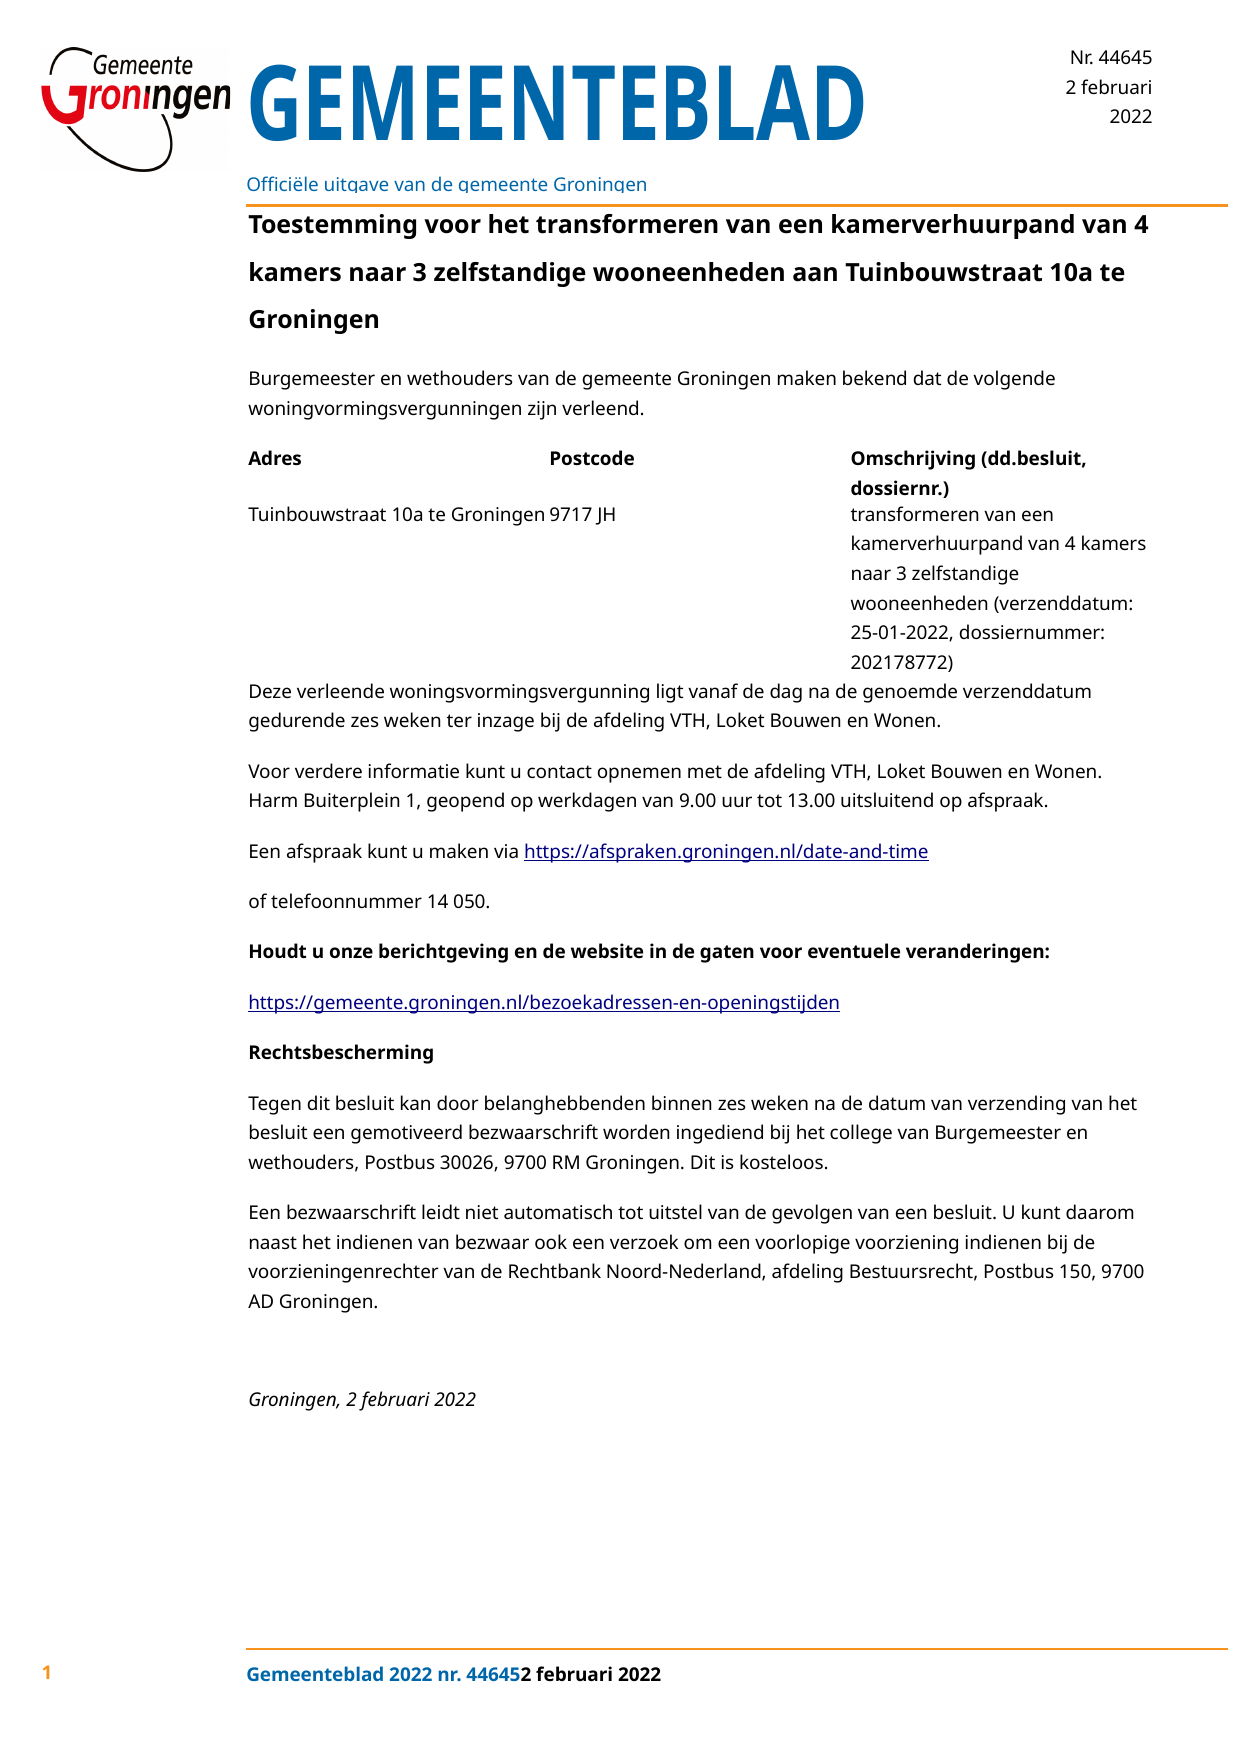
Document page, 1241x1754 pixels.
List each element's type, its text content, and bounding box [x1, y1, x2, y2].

table_cell transformeren van een kamerverhuurpand van 4 kamers naar 3 zelfstandige wooneenheden (verzenddatum: 25-01-2022, dossiernummer: 202178772) [850, 501, 1152, 674]
text Tegen dit besluit kan door belanghebbenden binnen zes weken na de datum van verzending van het besluit een gemotiveerd bezwaarschrift worden ingediend bij het college van Burgemeester en wethouders, Postbus 30026, 9700 RM Groningen. Dit is kosteloos. [248, 1090, 1152, 1175]
text Een afspraak kunt u maken via https://afspraken.groningen.nl/date-and-time [248, 838, 1152, 863]
text Groningen, 2 februari 2022 [248, 1386, 1152, 1412]
text Burgemeester en wethouders van de gemeente Groningen maken bekend dat de volgende woningvormingsvergunningen zijn verleend. [248, 366, 1152, 421]
text Deze verleende woningsvormingsvergunning ligt vanaf de dag na de genoemde verzenddatum gedurende zes weken ter inzage bij de afdeling VTH, Loket Bouwen en Wonen. [248, 678, 1152, 733]
table_cell Tuinbouwstraat 10a te Groningen [248, 501, 549, 674]
text Rechtsbescherming [248, 1039, 1152, 1065]
text https://gemeente.groningen.nl/bezoekadressen-en-openingstijden [248, 989, 1152, 1015]
table_header Postcode [549, 446, 850, 501]
table_header Adres [248, 446, 549, 501]
table_header Omschrijving (dd.besluit, dossiernr.) [850, 446, 1152, 501]
text Toestemming voor het transformeren van een kamerverhuurpand van 4 kamers naar 3 zelfstandige wooneenheden aan Tuinbouwstraat 10a te Groningen [248, 207, 1152, 336]
picture [41, 47, 231, 172]
text Houdt u onze berichtgeving en de website in de gaten voor eventuele veranderingen: [248, 939, 1152, 964]
table_cell 9717 JH [549, 501, 850, 674]
text Voor verdere informatie kunt u contact opnemen met de afdeling VTH, Loket Bouwen en Wonen. Harm Buiterplein 1, geopend op werkdagen van 9.00 uur tot 13.00 uitsluitend op afspraak. [248, 758, 1152, 813]
text Een bezwaarschrift leidt niet automatisch tot uitstel van de gevolgen van een besluit. U kunt daarom naast het indienen van bezwaar ook een verzoek om een voorlopige voorziening indienen bij de voorzieningenrechter van de Rechtbank Noord-Nederland, afdeling Bestuursrecht, Postbus 150, 9700 AD Groningen. [248, 1199, 1152, 1314]
text of telefoonnummer 14 050. [248, 888, 1152, 914]
